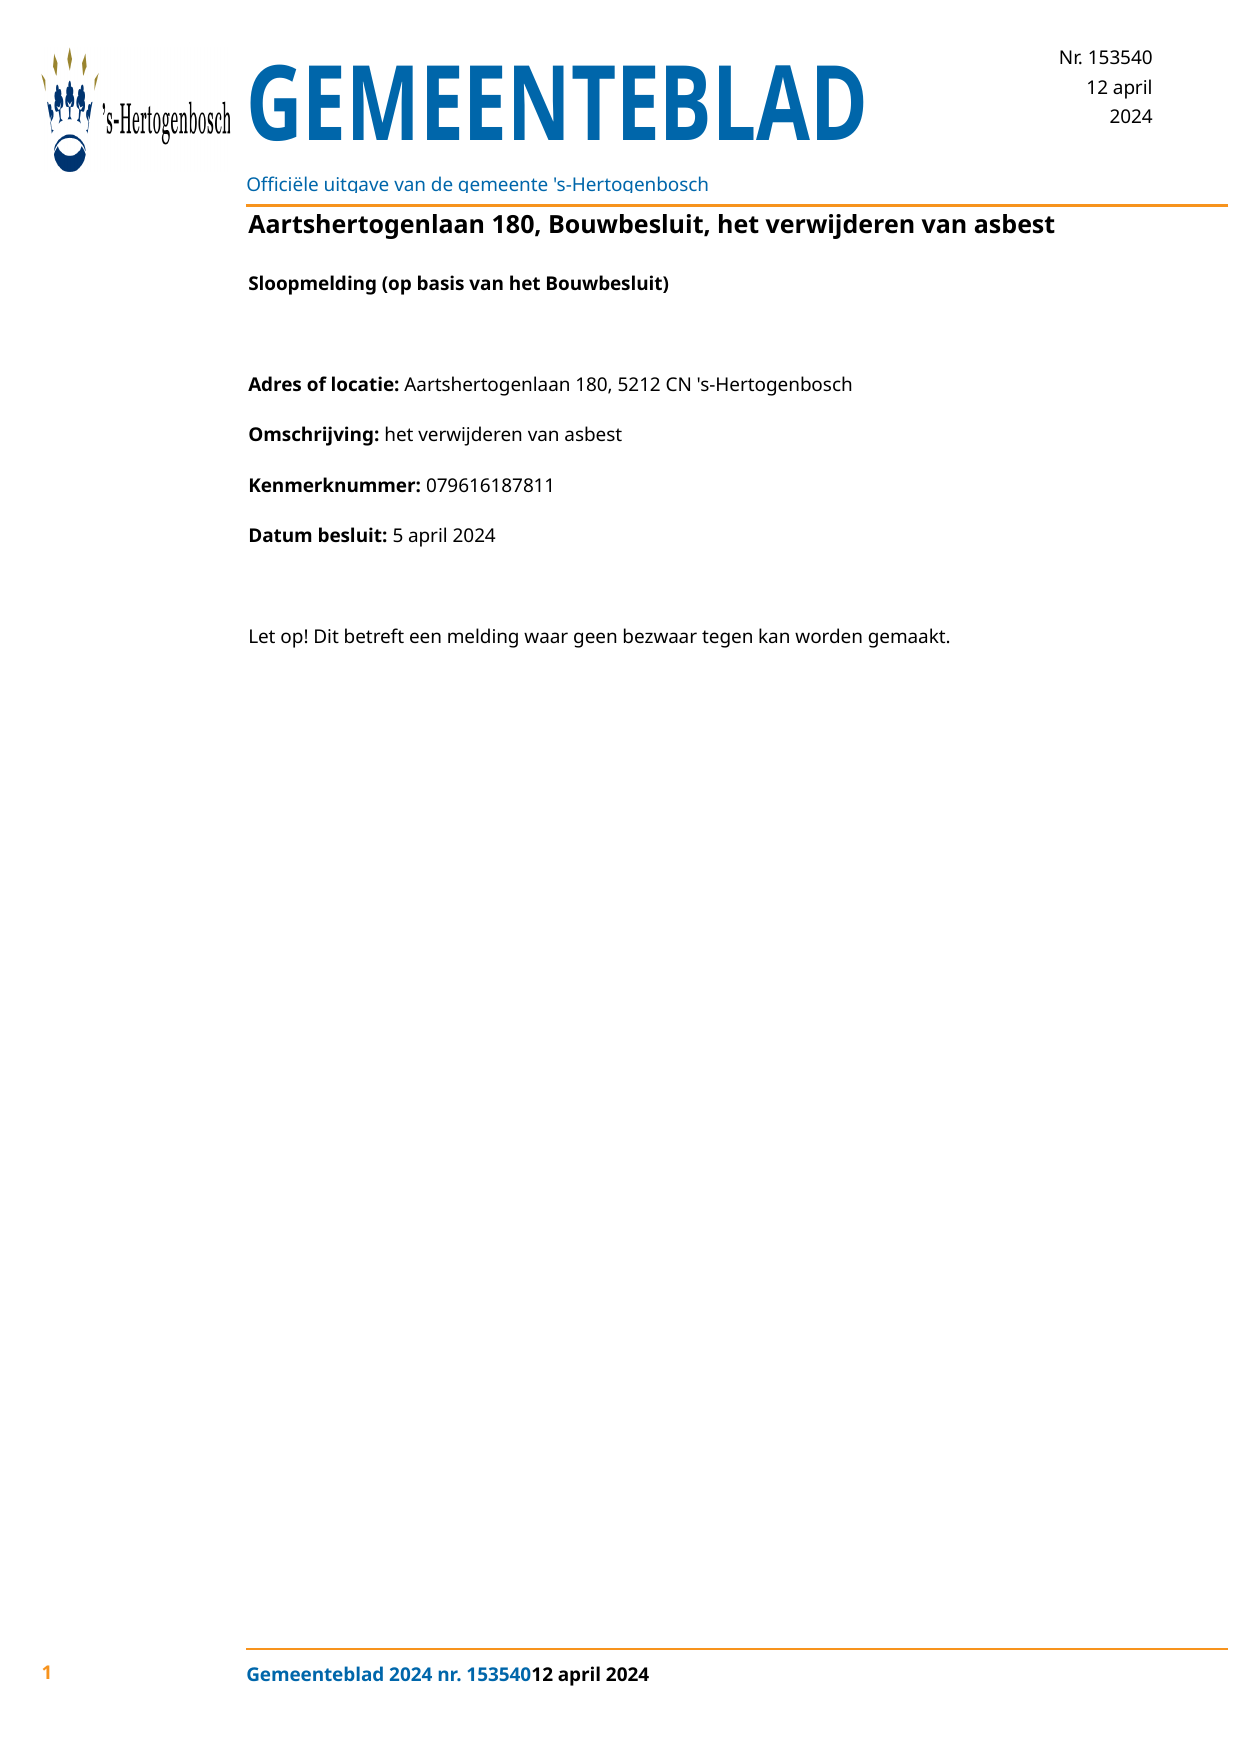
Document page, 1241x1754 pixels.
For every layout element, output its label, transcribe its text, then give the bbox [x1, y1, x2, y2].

text Omschrijving: het verwijderen van asbest [248, 422, 1152, 447]
text Kenmerknummer: 079616187811 [248, 472, 1152, 498]
text Datum besluit: 5 april 2024 [248, 522, 1152, 548]
text Let op! Dit betreft een melding waar geen bezwaar tegen kan worden gemaakt. [248, 623, 1152, 649]
picture [41, 47, 231, 172]
text Aartshertogenlaan 180, Bouwbesluit, het verwijderen van asbest [248, 207, 1152, 241]
text Adres of locatie: Aartshertogenlaan 180, 5212 CN 's-Hertogenbosch [248, 371, 1152, 397]
text Sloopmelding (op basis van het Bouwbesluit) [248, 270, 1152, 296]
